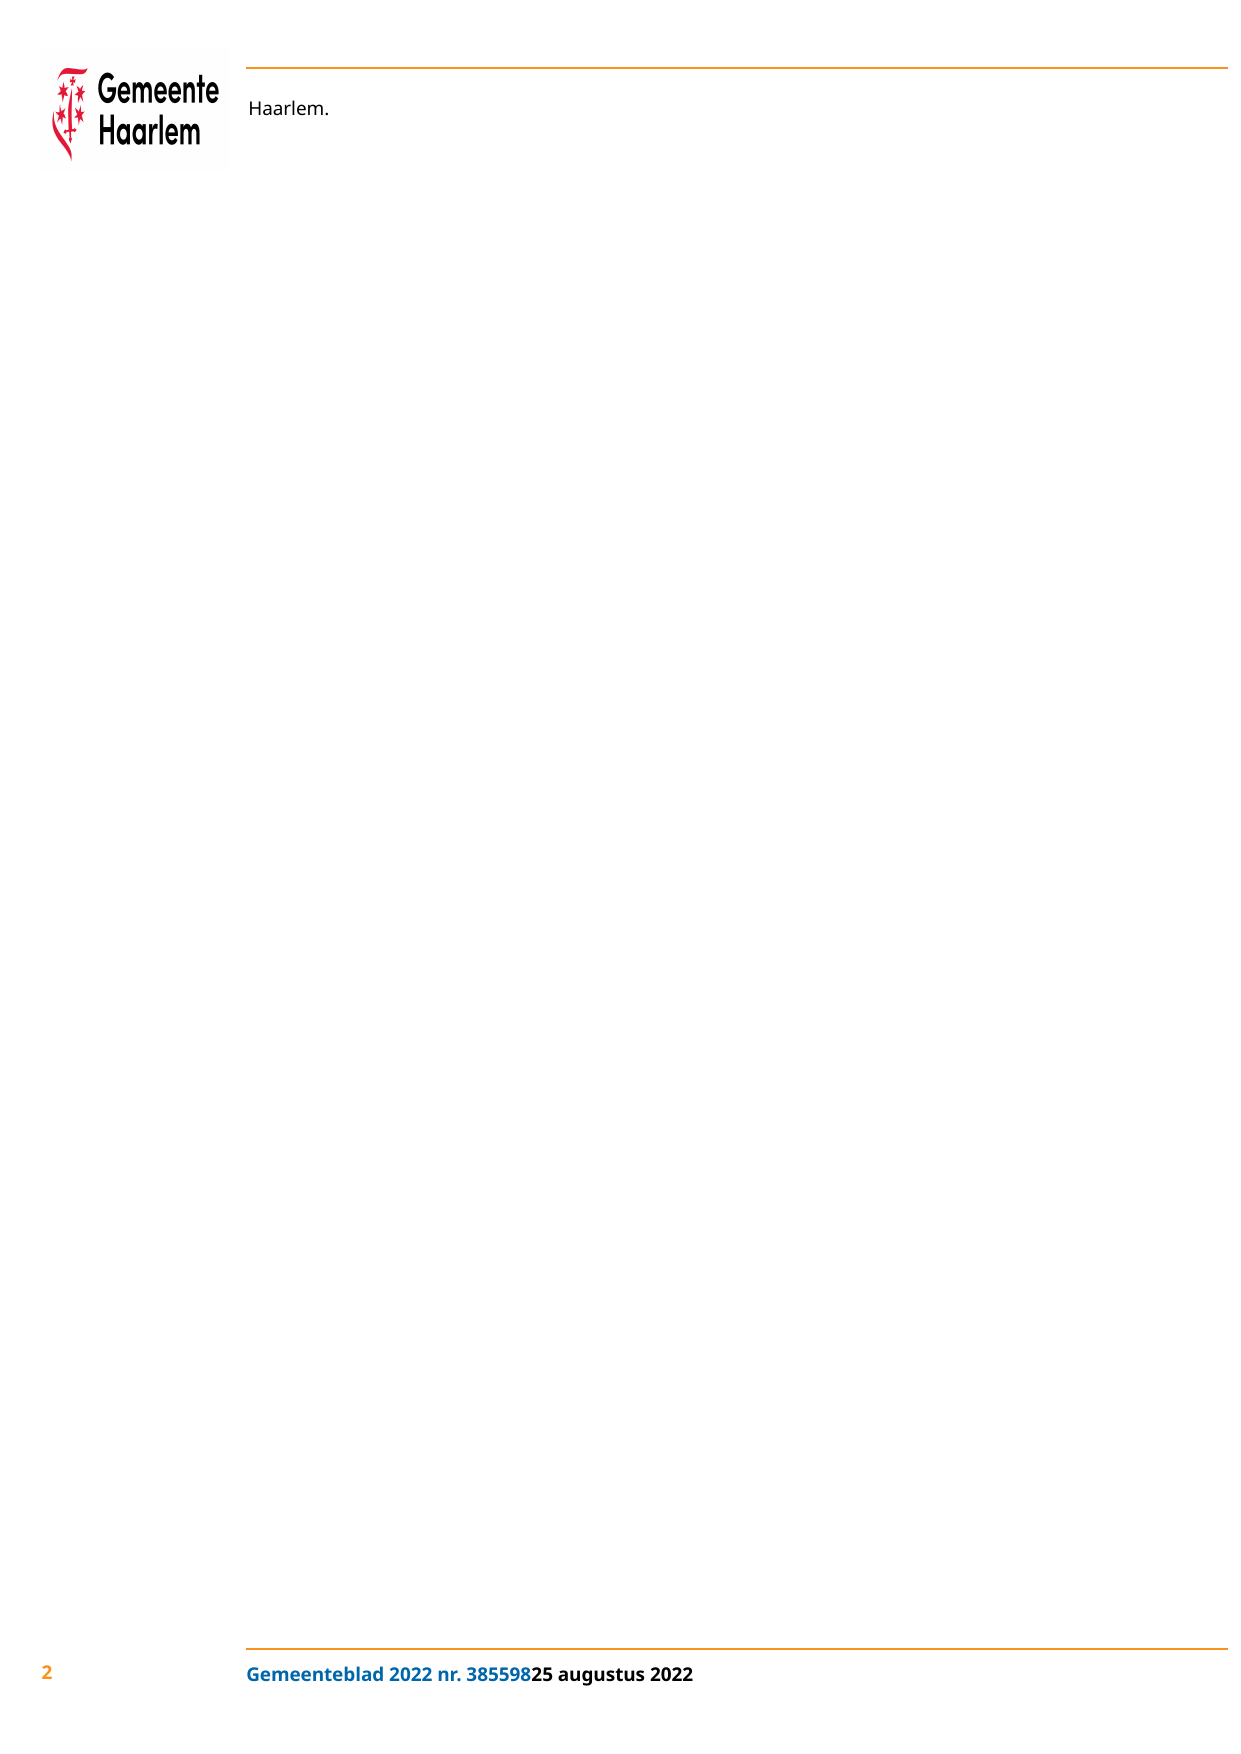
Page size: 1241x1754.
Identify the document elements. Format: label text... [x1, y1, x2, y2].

text Haarlem. [248, 95, 1152, 121]
picture [41, 47, 231, 172]
